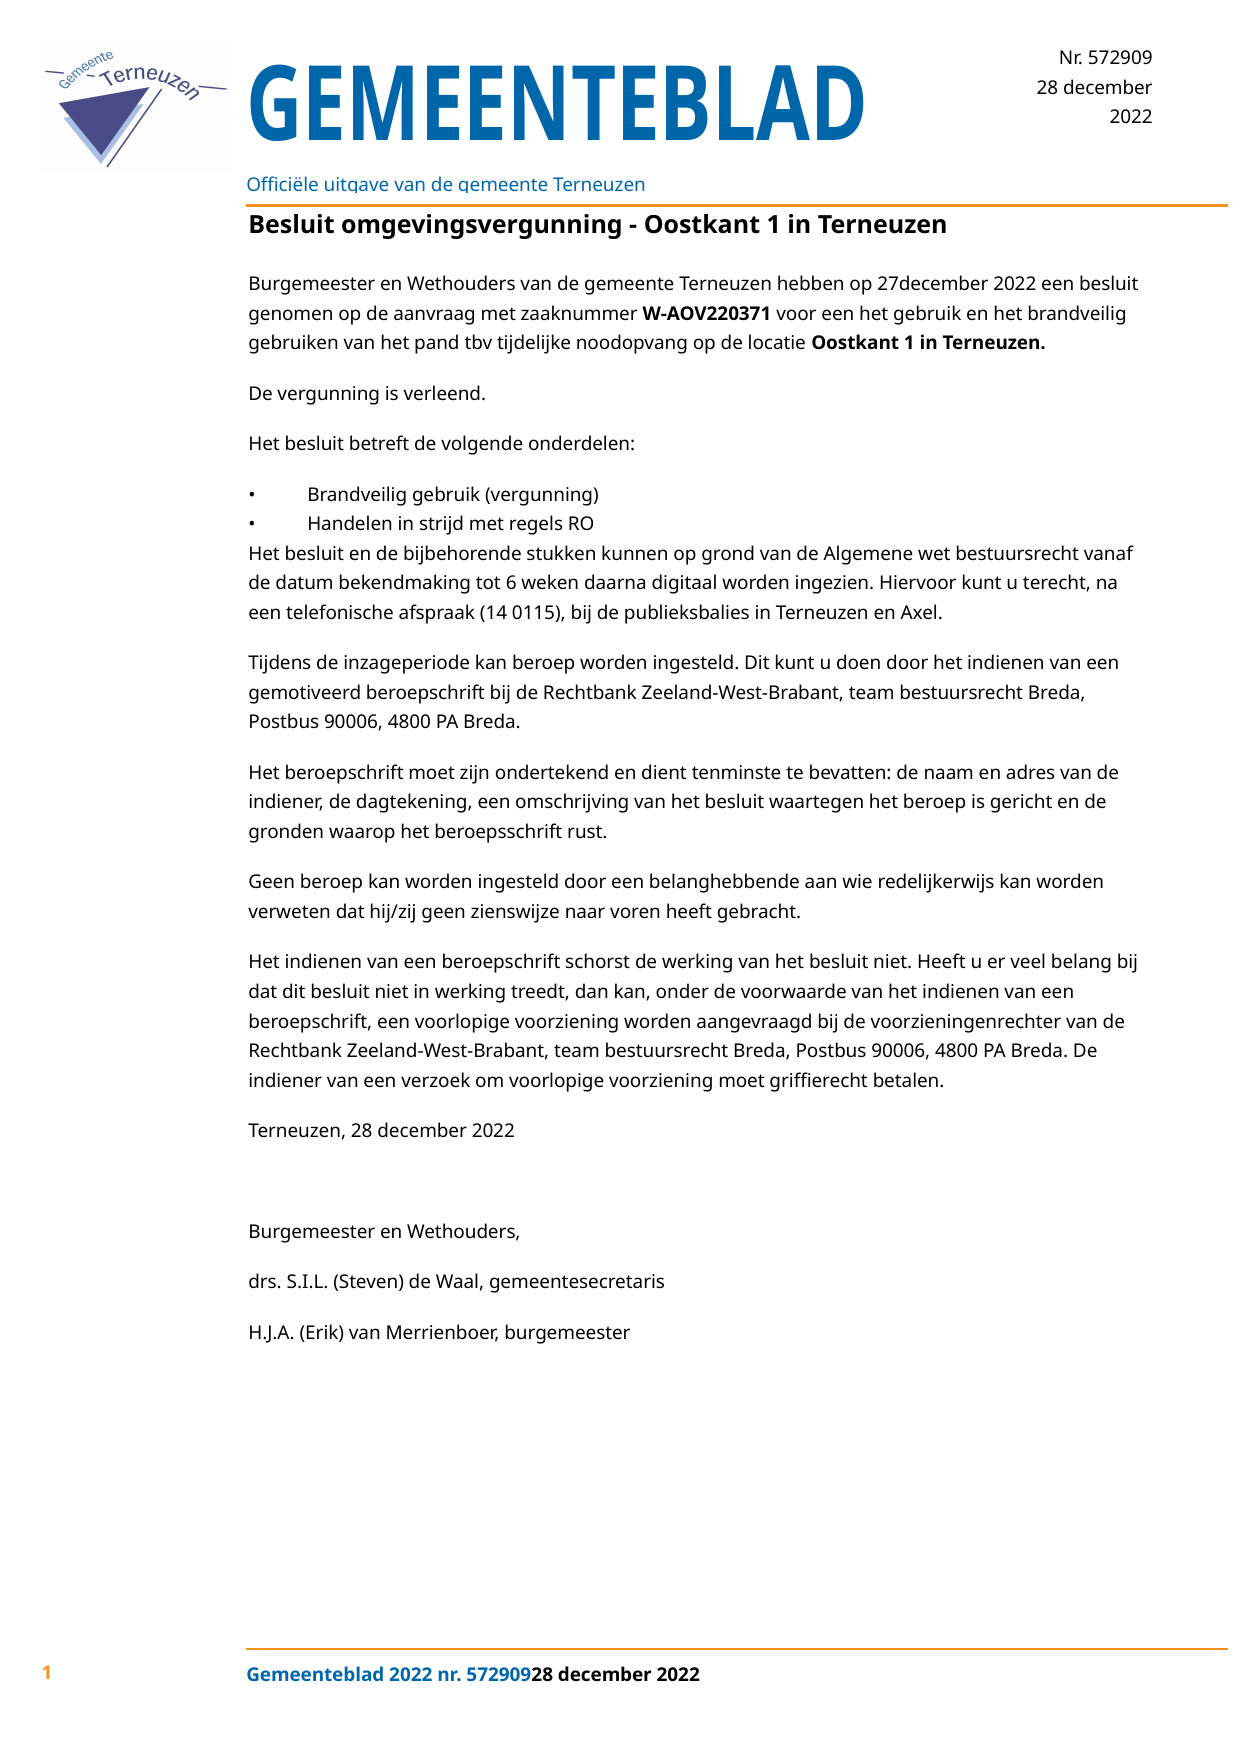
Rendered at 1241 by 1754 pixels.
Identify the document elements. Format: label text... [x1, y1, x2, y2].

text H.J.A. (Erik) van Merrienboer, burgemeester [248, 1319, 1152, 1345]
text Het besluit betreft de volgende onderdelen: [248, 430, 1152, 456]
text Terneuzen, 28 december 2022 [248, 1117, 1152, 1143]
text drs. S.I.L. (Steven) de Waal, gemeentesecretaris [248, 1269, 1152, 1294]
text Burgemeester en Wethouders, [248, 1218, 1152, 1244]
text Tijdens de inzageperiode kan beroep worden ingesteld. Dit kunt u doen door het indienen van een gemotiveerd beroepschrift bij de Rechtbank Zeeland-West-Brabant, team bestuursrecht Breda, Postbus 90006, 4800 PA Breda. [248, 649, 1152, 734]
text De vergunning is verleend. [248, 380, 1152, 406]
picture [41, 47, 231, 172]
text Burgemeester en Wethouders van de gemeente Terneuzen hebben op 27december 2022 een besluit genomen op de aanvraag met zaaknummer W-AOV220371 voor een het gebruik en het brandveilig gebruiken van het pand tbv tijdelijke noodopvang op de locatie Oostkant 1 in Terneuzen. [248, 270, 1152, 355]
text Het indienen van een beroepschrift schorst de werking van het besluit niet. Heeft u er veel belang bij dat dit besluit niet in werking treedt, dan kan, onder de voorwaarde van het indienen van een beroepschrift, een voorlopige voorziening worden aangevraagd bij de voorzieningenrechter van de Rechtbank Zeeland-West-Brabant, team bestuursrecht Breda, Postbus 90006, 4800 PA Breda. De indiener van een verzoek om voorlopige voorziening moet griffierecht betalen. [248, 949, 1152, 1093]
text Het besluit en de bijbehorende stukken kunnen op grond van de Algemene wet bestuursrecht vanaf de datum bekendmaking tot 6 weken daarna digitaal worden ingezien. Hiervoor kunt u terecht, na een telefonische afspraak (14 0115), bij de publieksbalies in Terneuzen en Axel. [248, 540, 1152, 625]
list Brandveilig gebruik (vergunning) [248, 481, 1152, 506]
text Het beroepschrift moet zijn ondertekend en dient tenminste te bevatten: de naam en adres van de indiener, de dagtekening, een omschrijving van het besluit waartegen het beroep is gericht en de gronden waarop het beroepsschrift rust. [248, 759, 1152, 844]
list Handelen in strijd met regels RO [248, 510, 1152, 536]
text Geen beroep kan worden ingesteld door een belanghebbende aan wie redelijkerwijs kan worden verweten dat hij/zij geen zienswijze naar voren heeft gebracht. [248, 869, 1152, 924]
text Besluit omgevingsvergunning - Oostkant 1 in Terneuzen [248, 207, 1152, 241]
